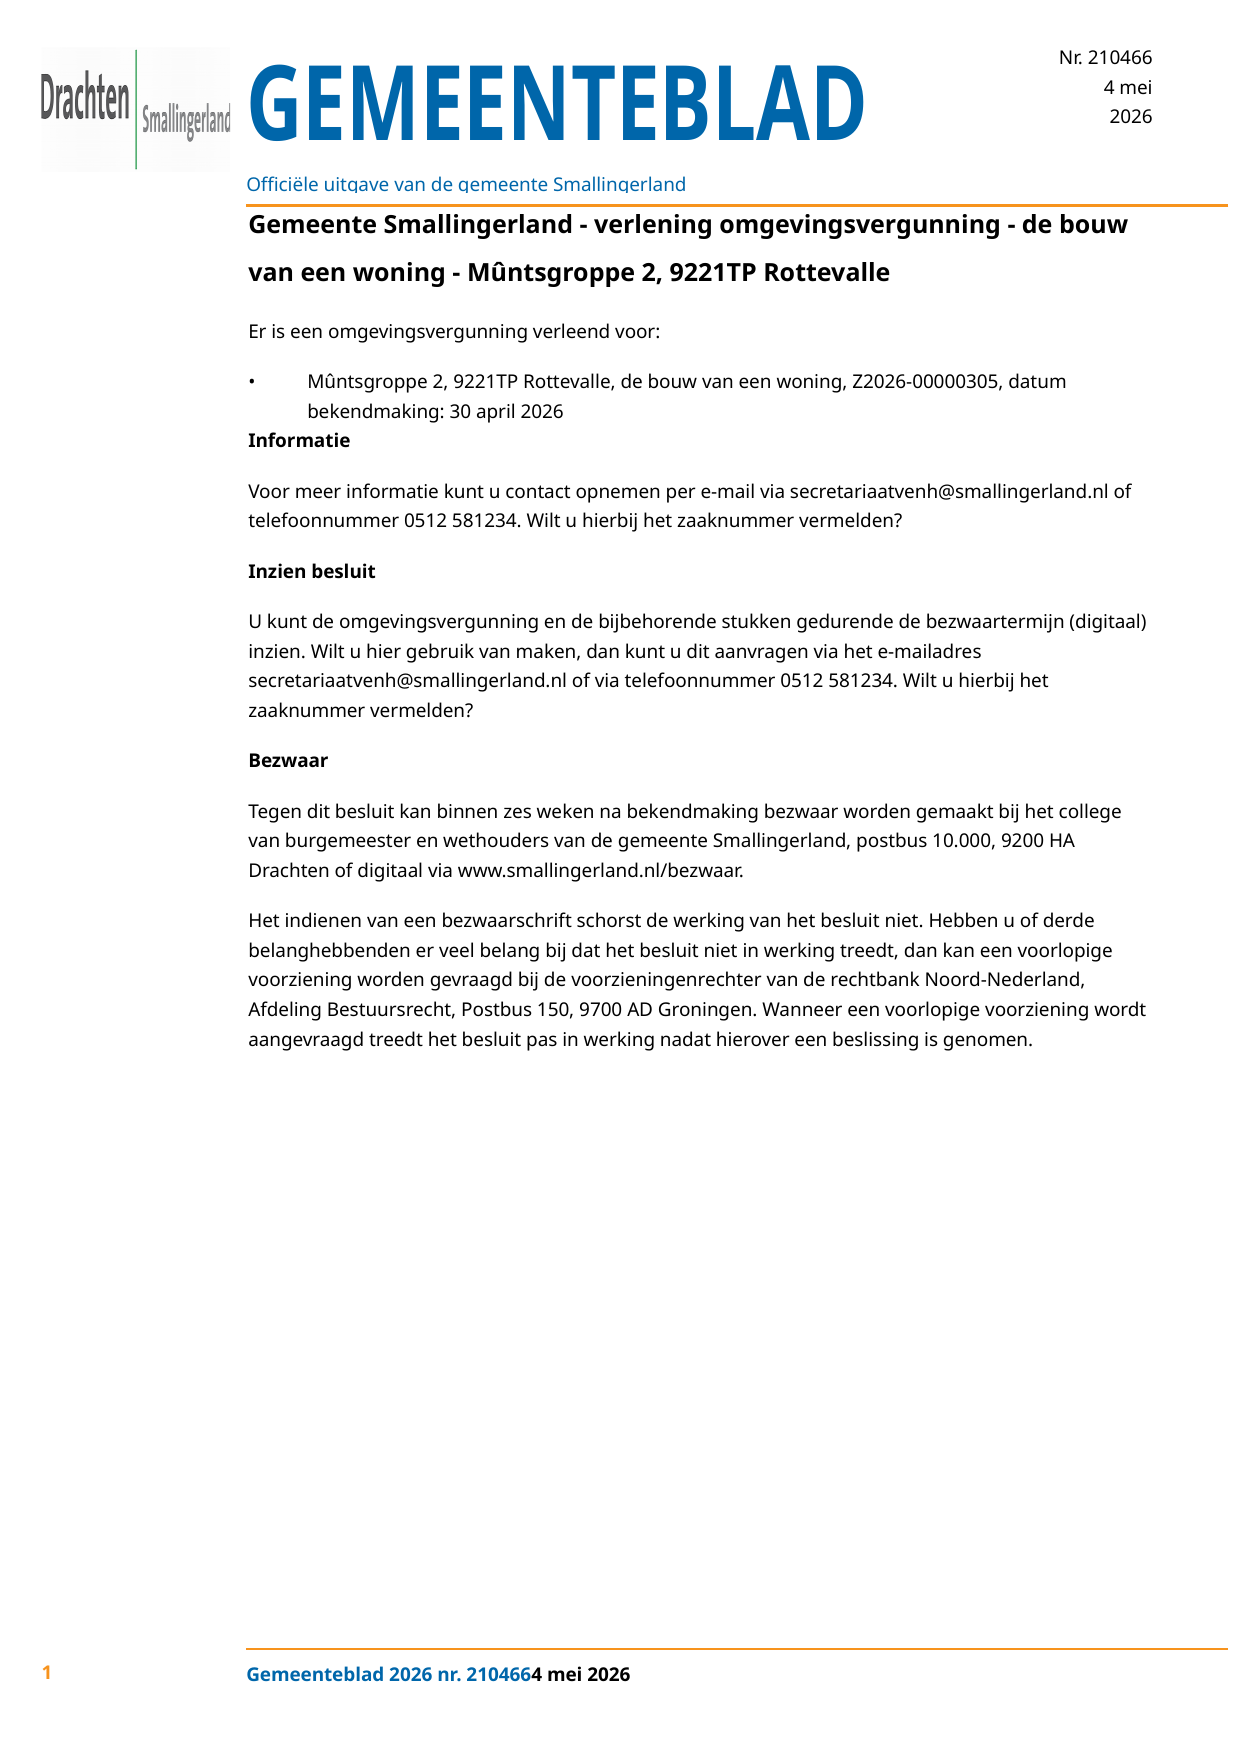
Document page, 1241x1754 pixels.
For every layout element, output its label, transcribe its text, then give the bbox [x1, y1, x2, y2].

text Inzien besluit [248, 558, 1152, 584]
text Het indienen van een bezwaarschrift schorst de werking van het besluit niet. Hebben u of derde belanghebbenden er veel belang bij dat het besluit niet in werking treedt, dan kan een voorlopige voorziening worden gevraagd bij de voorzieningenrechter van de rechtbank Noord-Nederland, Afdeling Bestuursrecht, Postbus 150, 9700 AD Groningen. Wanneer een voorlopige voorziening wordt aangevraagd treedt het besluit pas in werking nadat hierover een beslissing is genomen. [248, 907, 1152, 1052]
text U kunt de omgevingsvergunning en de bijbehorende stukken gedurende de bezwaartermijn (digitaal) inzien. Wilt u hier gebruik van maken, dan kunt u dit aanvragen via het e-mailadres secretariaatvenh@smallingerland.nl of via telefoonnummer 0512 581234. Wilt u hierbij het zaaknummer vermelden? [248, 608, 1152, 723]
text Er is een omgevingsvergunning verleend voor: [248, 318, 1152, 344]
text Informatie [248, 427, 1152, 453]
text Bezwaar [248, 747, 1152, 773]
text Voor meer informatie kunt u contact opnemen per e-mail via secretariaatvenh@smallingerland.nl of telefoonnummer 0512 581234. Wilt u hierbij het zaaknummer vermelden? [248, 478, 1152, 533]
text Gemeente Smallingerland - verlening omgevingsvergunning - de bouw van een woning - Mûntsgroppe 2, 9221TP Rottevalle [248, 207, 1152, 288]
picture [41, 47, 231, 172]
text Tegen dit besluit kan binnen zes weken na bekendmaking bezwaar worden gemaakt bij het college van burgemeester en wethouders van de gemeente Smallingerland, postbus 10.000, 9200 HA Drachten of digitaal via www.smallingerland.nl/bezwaar. [248, 798, 1152, 883]
list Mûntsgroppe 2, 9221TP Rottevalle, de bouw van een woning, Z2026-00000305, datum bekendmaking: 30 april 2026 [248, 368, 1152, 424]
